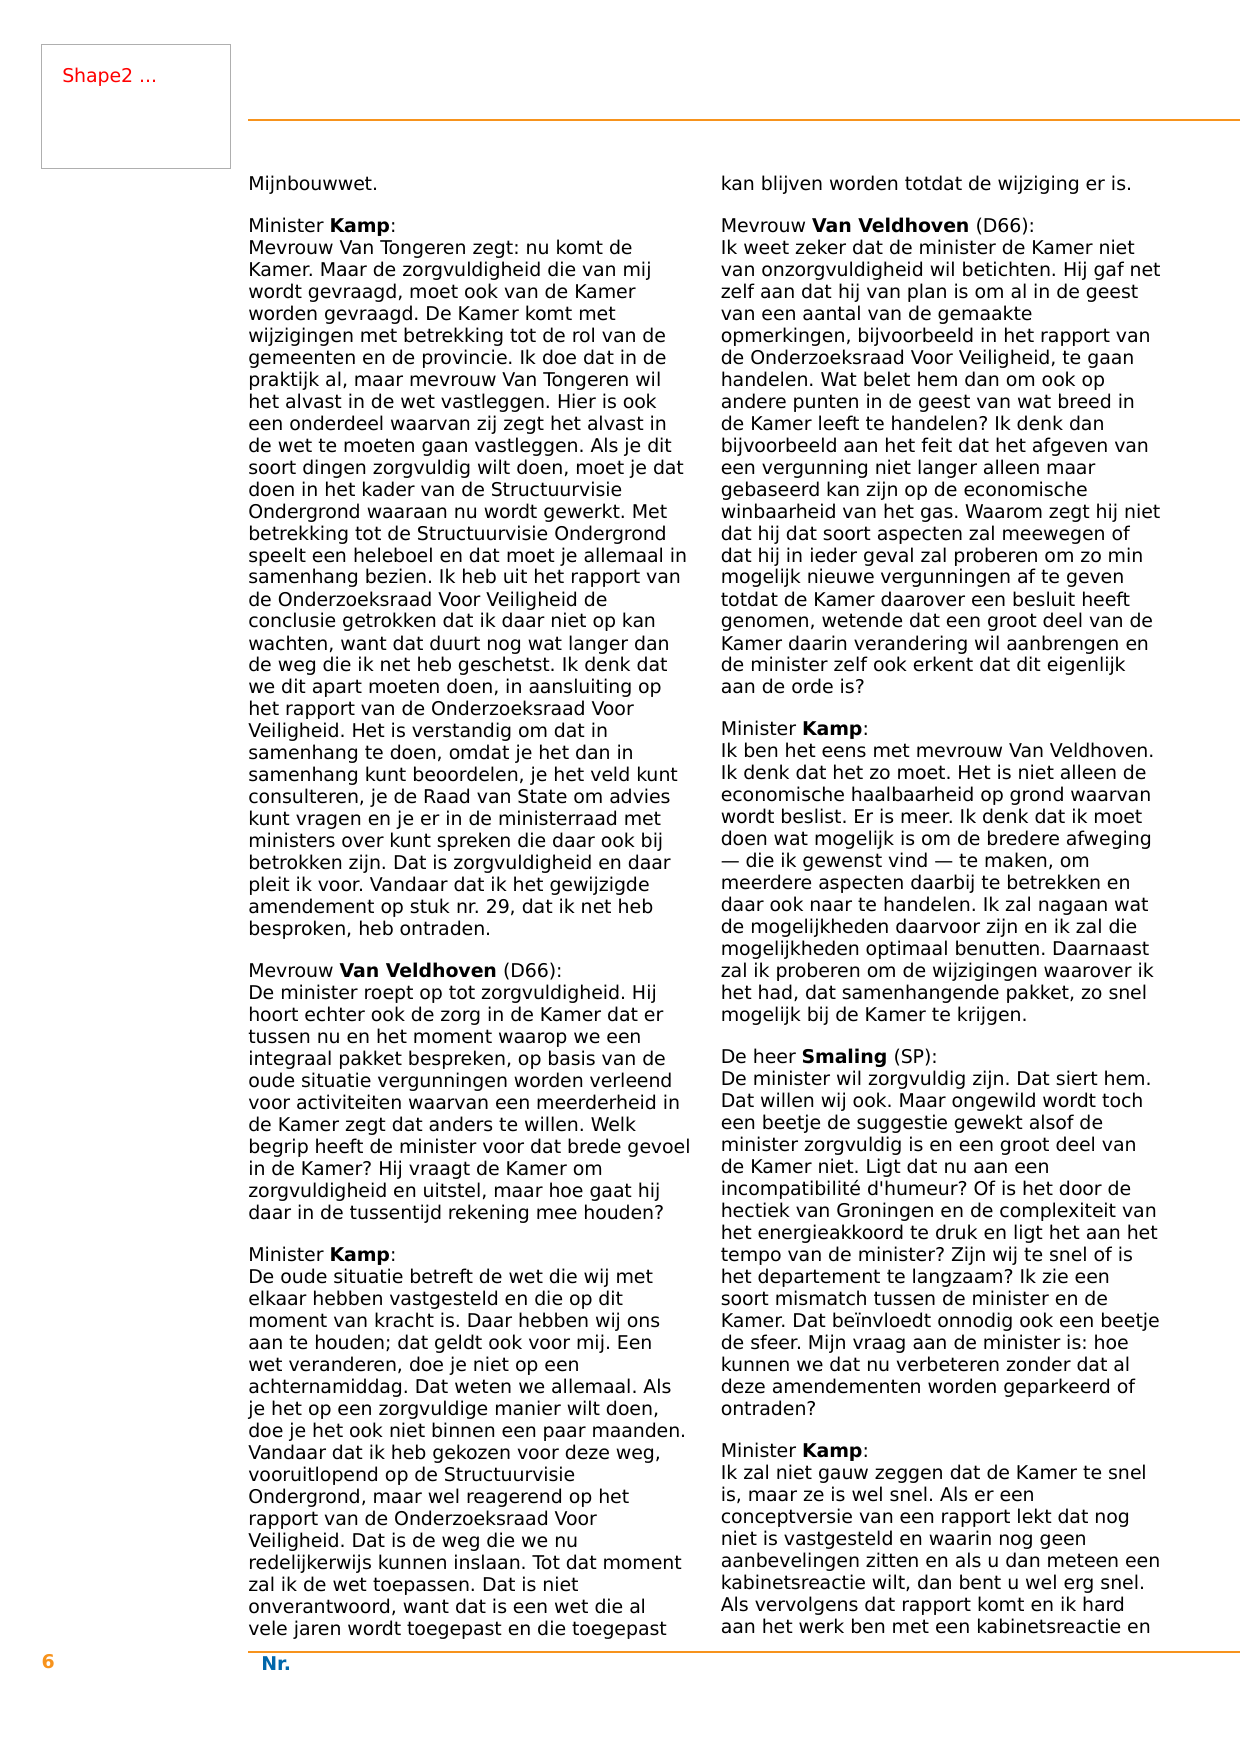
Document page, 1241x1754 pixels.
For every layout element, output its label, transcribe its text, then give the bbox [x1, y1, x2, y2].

text Mevrouw Van Veldhoven (D66): [721, 215, 1163, 237]
text De heer Smaling (SP): [721, 1046, 1163, 1068]
text De oude situatie betreft de wet die wij met elkaar hebben vastgesteld en die op dit moment van kracht is. Daar hebben wij ons aan te houden; dat geldt ook voor mij. Een wet veranderen, doe je niet op een achternamiddag. Dat weten we allemaal. Als je het op een zorgvuldige manier wilt doen, doe je het ook niet binnen een paar maanden. Vandaar dat ik heb gekozen voor deze weg, vooruitlopend op de Structuurvisie Ondergrond, maar wel reagerend op het rapport van de Onderzoeksraad Voor Veiligheid. Dat is de weg die we nu redelijkerwijs kunnen inslaan. Tot dat moment zal ik de wet toepassen. Dat is niet onverantwoord, want dat is een wet die al vele jaren wordt toegepast en die toegepast [248, 1266, 691, 1639]
text Ik zal niet gauw zeggen dat de Kamer te snel is, maar ze is wel snel. Als er een conceptversie van een rapport lekt dat nog niet is vastgesteld en waarin nog geen aanbevelingen zitten en als u dan meteen een kabinetsreactie wilt, dan bent u wel erg snel. Als vervolgens dat rapport komt en ik hard aan het werk ben met een kabinetsreactie en [721, 1462, 1163, 1637]
text Ik ben het eens met mevrouw Van Veldhoven. Ik denk dat het zo moet. Het is niet alleen de economische haalbaarheid op grond waarvan wordt beslist. Er is meer. Ik denk dat ik moet doen wat mogelijk is om de bredere afweging — die ik gewenst vind — te maken, om meerdere aspecten daarbij te betrekken en daar ook naar te handelen. Ik zal nagaan wat de mogelijkheden daarvoor zijn en ik zal die mogelijkheden optimaal benutten. Daarnaast zal ik proberen om de wijzigingen waarover ik het had, dat samenhangende pakket, zo snel mogelijk bij de Kamer te krijgen. [721, 740, 1163, 1026]
text De minister wil zorgvuldig zijn. Dat siert hem. Dat willen wij ook. Maar ongewild wordt toch een beetje de suggestie gewekt alsof de minister zorgvuldig is en een groot deel van de Kamer niet. Ligt dat nu aan een incompatibilité d'humeur? Of is het door de hectiek van Groningen en de complexiteit van het energieakkoord te druk en ligt het aan het tempo van de minister? Zijn wij te snel of is het departement te langzaam? Ik zie een soort mismatch tussen de minister en de Kamer. Dat beïnvloedt onnodig ook een beetje de sfeer. Mijn vraag aan de minister is: hoe kunnen we dat nu verbeteren zonder dat al deze amendementen worden geparkeerd of ontraden? [721, 1068, 1163, 1420]
text Minister Kamp: [721, 718, 1163, 740]
text Minister Kamp: [248, 1244, 691, 1266]
text Minister Kamp: [721, 1440, 1163, 1462]
text kan blijven worden totdat de wijziging er is. [721, 173, 1163, 195]
text Mijnbouwwet. [248, 173, 691, 195]
text Mevrouw Van Veldhoven (D66): [248, 960, 691, 982]
text Mevrouw Van Tongeren zegt: nu komt de Kamer. Maar de zorgvuldigheid die van mij wordt gevraagd, moet ook van de Kamer worden gevraagd. De Kamer komt met wijzigingen met betrekking tot de rol van de gemeenten en de provincie. Ik doe dat in de praktijk al, maar mevrouw Van Tongeren wil het alvast in de wet vastleggen. Hier is ook een onderdeel waarvan zij zegt het alvast in de wet te moeten gaan vastleggen. Als je dit soort dingen zorgvuldig wilt doen, moet je dat doen in het kader van de Structuurvisie Ondergrond waaraan nu wordt gewerkt. Met betrekking tot de Structuurvisie Ondergrond speelt een heleboel en dat moet je allemaal in samenhang bezien. Ik heb uit het rapport van de Onderzoeksraad Voor Veiligheid de conclusie getrokken dat ik daar niet op kan wachten, want dat duurt nog wat langer dan de weg die ik net heb geschetst. Ik denk dat we dit apart moeten doen, in aansluiting op het rapport van de Onderzoeksraad Voor Veiligheid. Het is verstandig om dat in samenhang te doen, omdat je het dan in samenhang kunt beoordelen, je het veld kunt consulteren, je de Raad van State om advies kunt vragen en je er in de ministerraad met ministers over kunt spreken die daar ook bij betrokken zijn. Dat is zorgvuldigheid en daar pleit ik voor. Vandaar dat ik het gewijzigde amendement op stuk nr. 29, dat ik net heb besproken, heb ontraden. [248, 237, 691, 940]
text De minister roept op tot zorgvuldigheid. Hij hoort echter ook de zorg in de Kamer dat er tussen nu en het moment waarop we een integraal pakket bespreken, op basis van de oude situatie vergunningen worden verleend voor activiteiten waarvan een meerderheid in de Kamer zegt dat anders te willen. Welk begrip heeft de minister voor dat brede gevoel in de Kamer? Hij vraagt de Kamer om zorgvuldigheid en uitstel, maar hoe gaat hij daar in de tussentijd rekening mee houden? [248, 982, 691, 1224]
text Ik weet zeker dat de minister de Kamer niet van onzorgvuldigheid wil betichten. Hij gaf net zelf aan dat hij van plan is om al in de geest van een aantal van de gemaakte opmerkingen, bijvoorbeeld in het rapport van de Onderzoeksraad Voor Veiligheid, te gaan handelen. Wat belet hem dan om ook op andere punten in de geest van wat breed in de Kamer leeft te handelen? Ik denk dan bijvoorbeeld aan het feit dat het afgeven van een vergunning niet langer alleen maar gebaseerd kan zijn op de economische winbaarheid van het gas. Waarom zegt hij niet dat hij dat soort aspecten zal meewegen of dat hij in ieder geval zal proberen om zo min mogelijk nieuwe vergunningen af te geven totdat de Kamer daarover een besluit heeft genomen, wetende dat een groot deel van de Kamer daarin verandering wil aanbrengen en de minister zelf ook erkent dat dit eigenlijk aan de orde is? [721, 237, 1163, 698]
text Minister Kamp: [248, 215, 691, 237]
